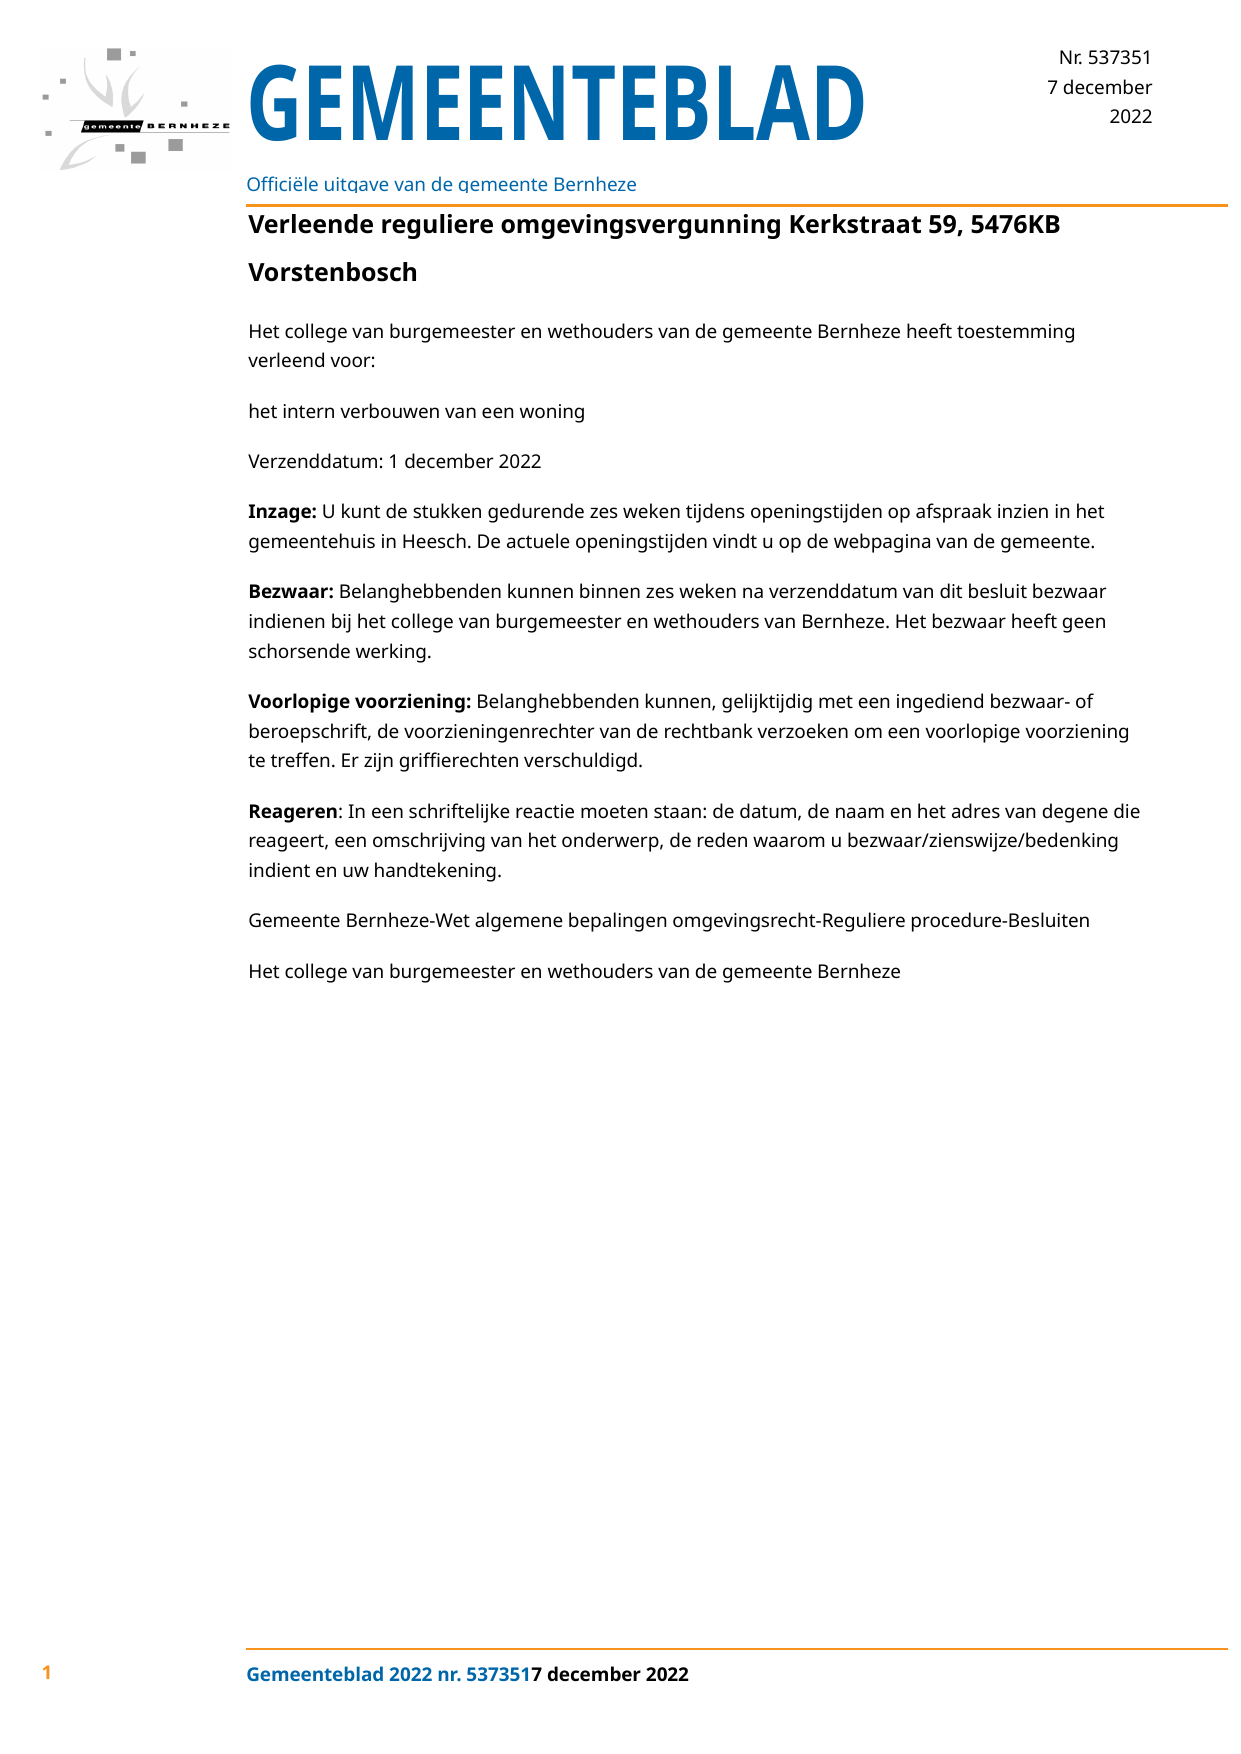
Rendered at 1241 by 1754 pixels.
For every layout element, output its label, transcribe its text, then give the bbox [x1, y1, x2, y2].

text Het college van burgemeester en wethouders van de gemeente Bernheze [248, 958, 1152, 984]
text Inzage: U kunt de stukken gedurende zes weken tijdens openingstijden op afspraak inzien in het gemeentehuis in Heesch. De actuele openingstijden vindt u op de webpagina van de gemeente. [248, 499, 1152, 554]
text Reageren: In een schriftelijke reactie moeten staan: de datum, de naam en het adres van degene die reageert, een omschrijving van het onderwerp, de reden waarom u bezwaar/zienswijze/bedenking indient en uw handtekening. [248, 798, 1152, 883]
text het intern verbouwen van een woning [248, 398, 1152, 424]
picture [41, 47, 231, 172]
text Bezwaar: Belanghebbenden kunnen binnen zes weken na verzenddatum van dit besluit bezwaar indienen bij het college van burgemeester en wethouders van Bernheze. Het bezwaar heeft geen schorsende werking. [248, 579, 1152, 664]
text Verzenddatum: 1 december 2022 [248, 448, 1152, 474]
text Het college van burgemeester en wethouders van de gemeente Bernheze heeft toestemming verleend voor: [248, 318, 1152, 373]
text Gemeente Bernheze-Wet algemene bepalingen omgevingsrecht-Reguliere procedure-Besluiten [248, 907, 1152, 933]
text Verleende reguliere omgevingsvergunning Kerkstraat 59, 5476KB Vorstenbosch [248, 207, 1152, 288]
text Voorlopige voorziening: Belanghebbenden kunnen, gelijktijdig met een ingediend bezwaar- of beroepschrift, de voorzieningenrechter van de rechtbank verzoeken om een voorlopige voorziening te treffen. Er zijn griffierechten verschuldigd. [248, 688, 1152, 773]
